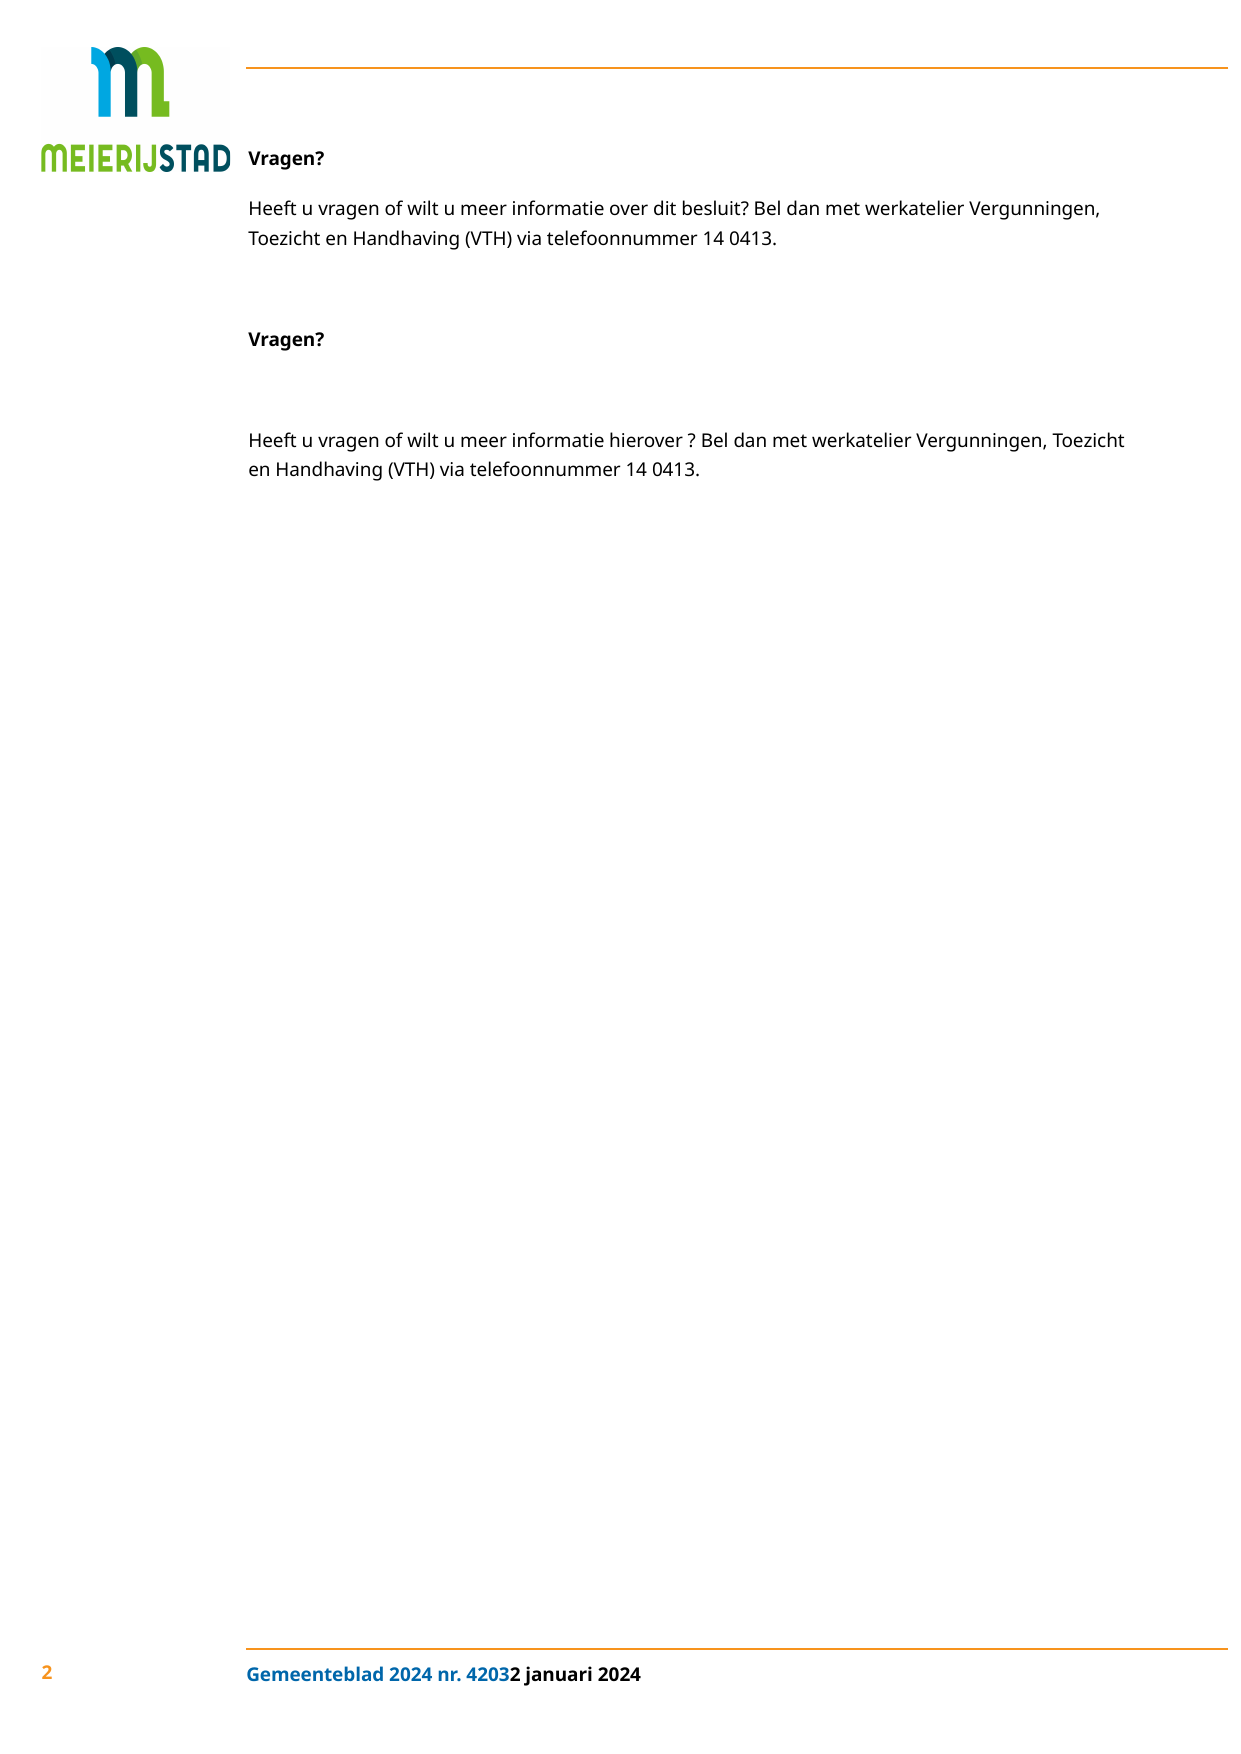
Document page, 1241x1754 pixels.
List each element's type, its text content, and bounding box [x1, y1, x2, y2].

text Heeft u vragen of wilt u meer informatie hierover ? Bel dan met werkatelier Vergunningen, Toezicht en Handhaving (VTH) via telefoonnummer 14 0413. [248, 427, 1152, 482]
text Heeft u vragen of wilt u meer informatie over dit besluit? Bel dan met werkatelier Vergunningen, Toezicht en Handhaving (VTH) via telefoonnummer 14 0413. [248, 196, 1152, 251]
picture [41, 47, 231, 172]
text Vragen? [248, 326, 1152, 352]
text Vragen? [248, 145, 1152, 171]
